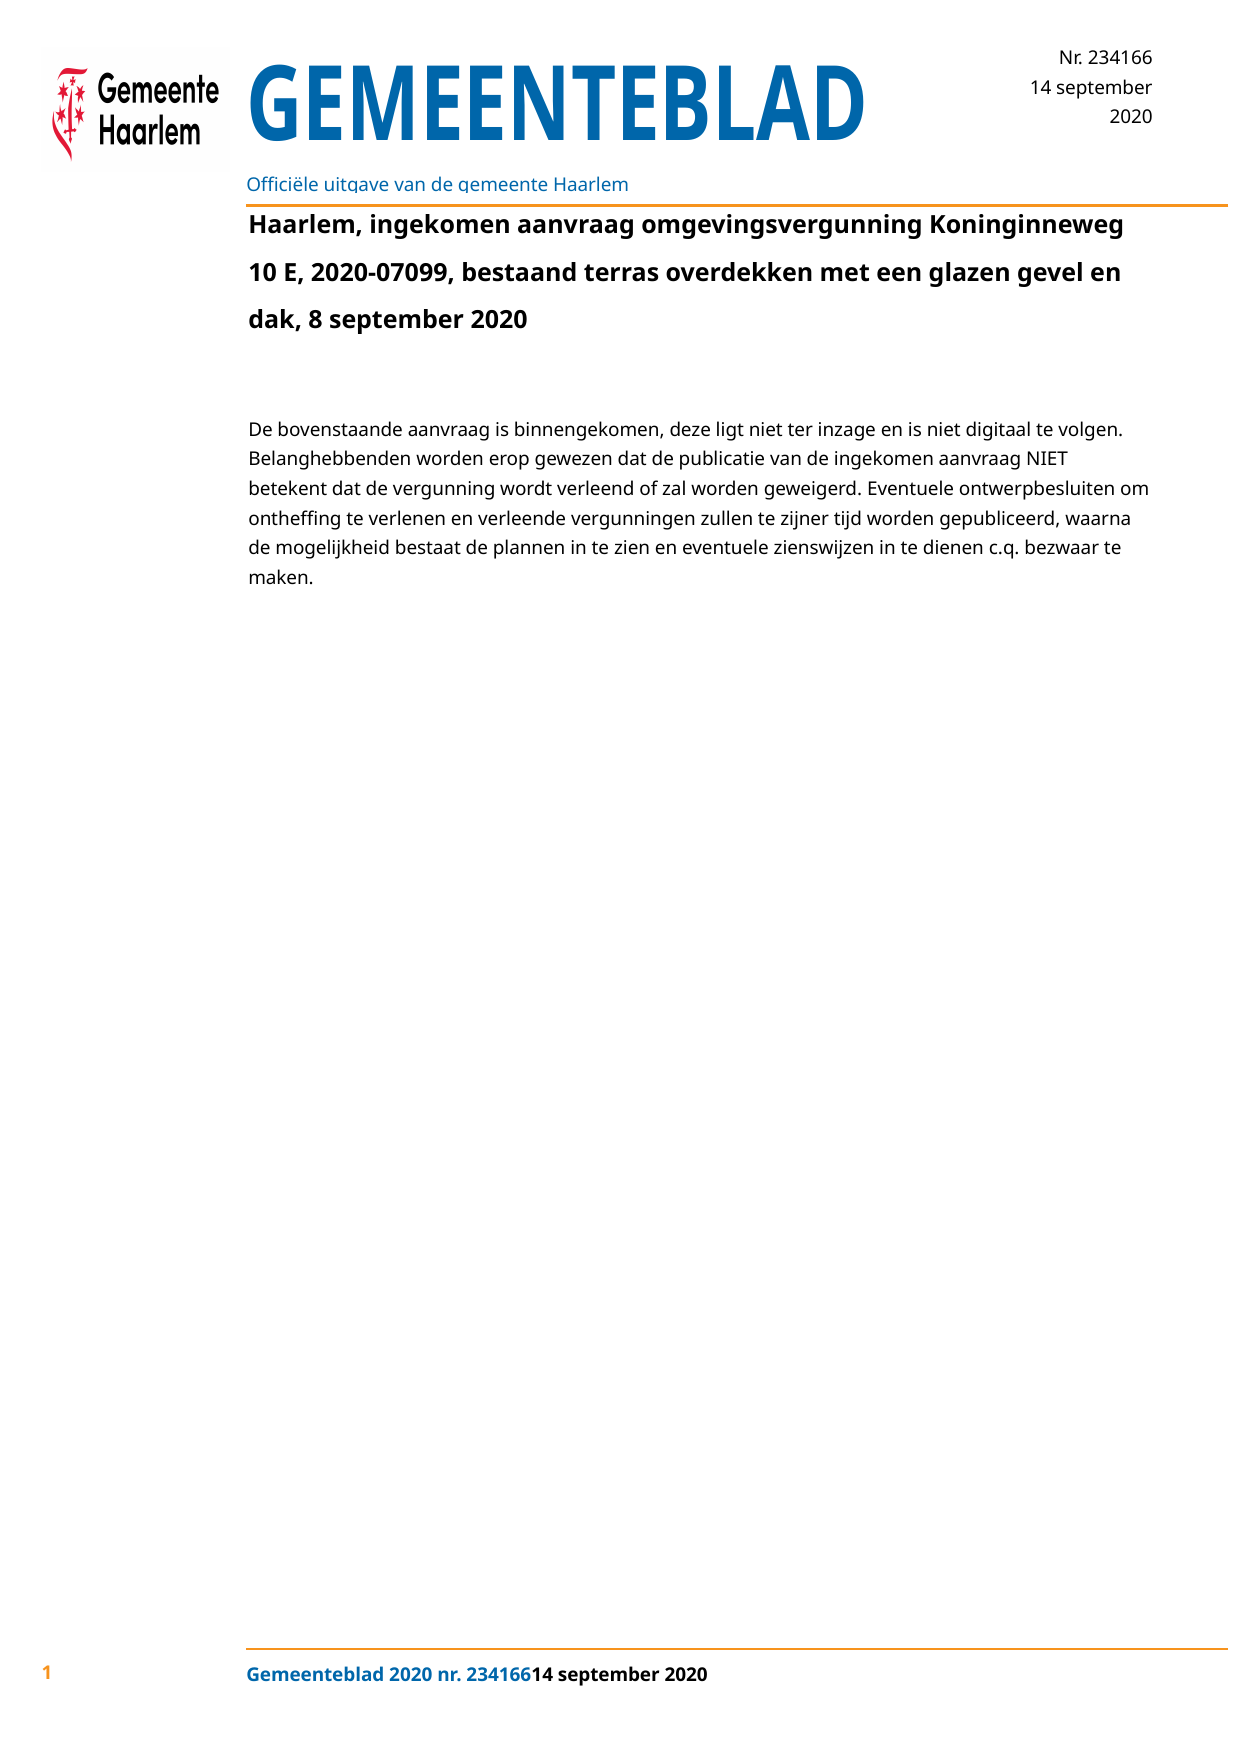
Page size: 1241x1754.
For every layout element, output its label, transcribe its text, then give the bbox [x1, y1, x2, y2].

text Haarlem, ingekomen aanvraag omgevingsvergunning Koninginneweg 10 E, 2020-07099, bestaand terras overdekken met een glazen gevel en dak, 8 september 2020 [248, 207, 1152, 336]
text De bovenstaande aanvraag is binnengekomen, deze ligt niet ter inzage en is niet digitaal te volgen. Belanghebbenden worden erop gewezen dat de publicatie van de ingekomen aanvraag NIET betekent dat de vergunning wordt verleend of zal worden geweigerd. Eventuele ontwerpbesluiten om ontheffing te verlenen en verleende vergunningen zullen te zijner tijd worden gepubliceerd, waarna de mogelijkheid bestaat de plannen in te zien en eventuele zienswijzen in te dienen c.q. bezwaar te maken. [248, 416, 1152, 589]
picture [41, 47, 231, 172]
